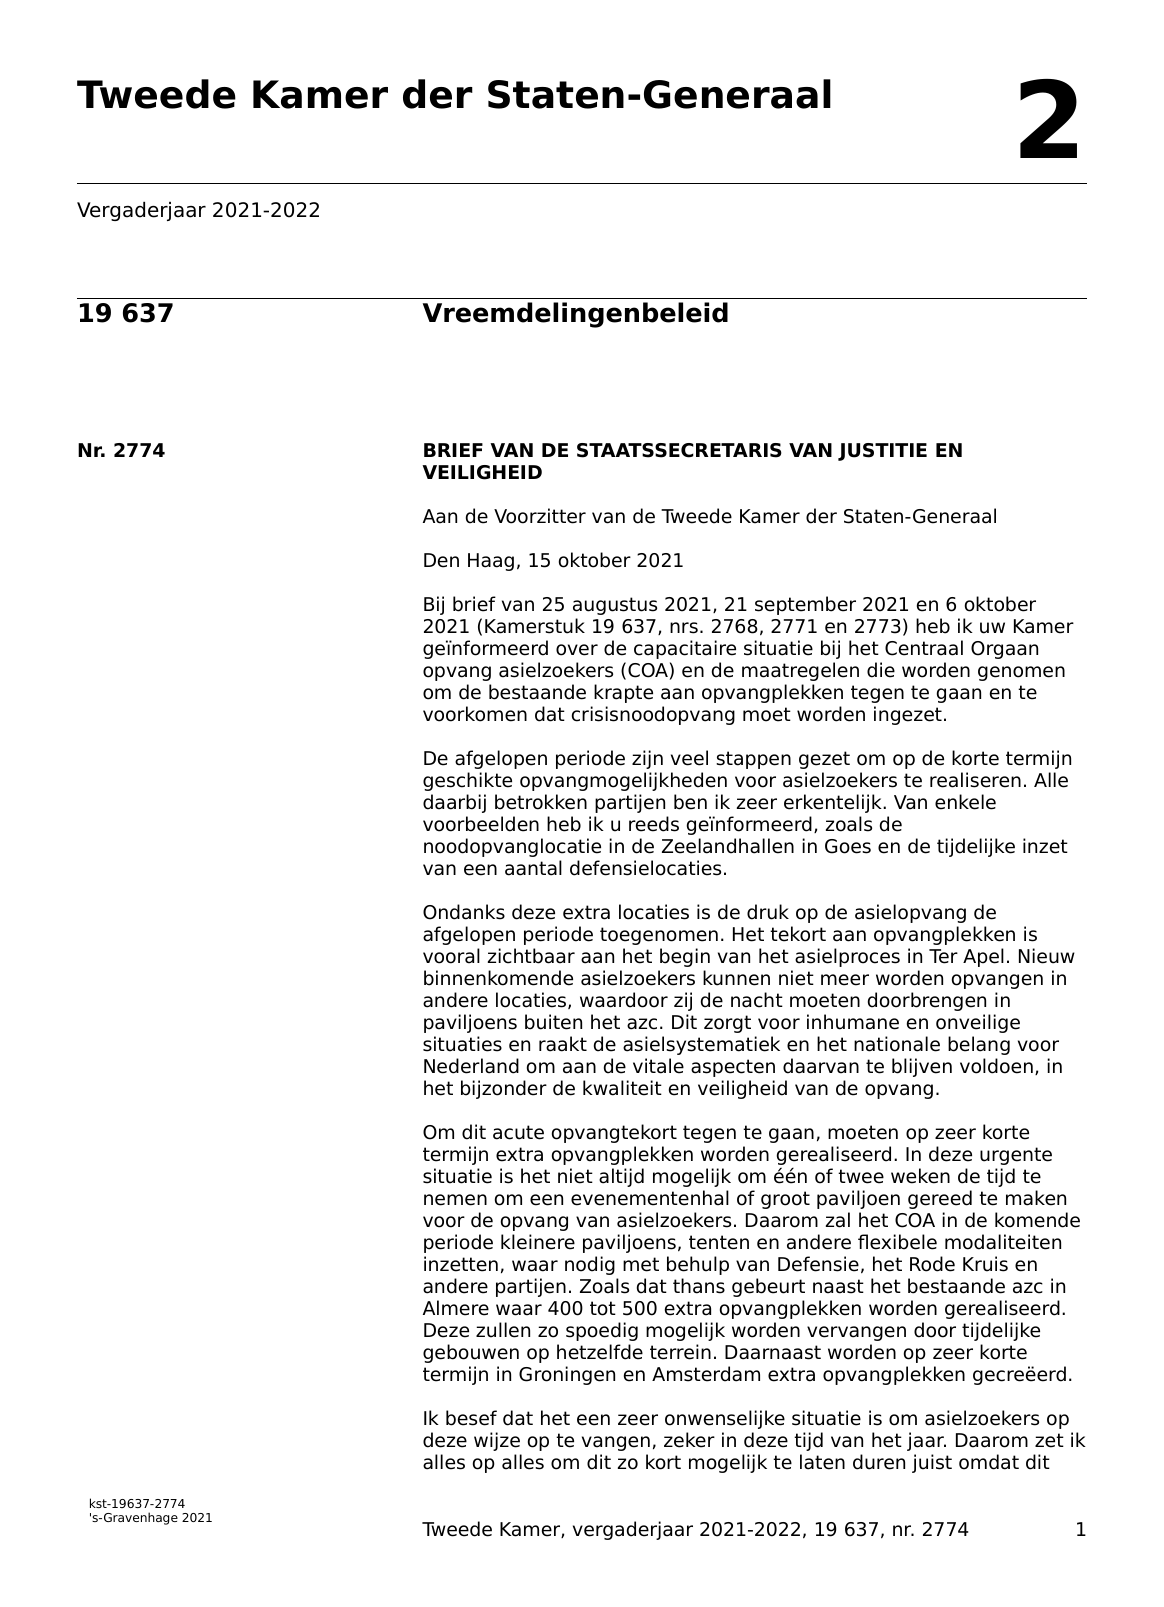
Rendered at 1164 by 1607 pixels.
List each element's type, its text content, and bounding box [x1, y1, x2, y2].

text Om dit acute opvangtekort tegen te gaan, moeten op zeer korte termijn extra opvangplekken worden gerealiseerd. In deze urgente situatie is het niet altijd mogelijk om één of twee weken de tijd te nemen om een evenementenhal of groot paviljoen gereed te maken voor de opvang van asielzoekers. Daarom zal het COA in de komende periode kleinere paviljoens, tenten en andere flexibele modaliteiten inzetten, waar nodig met behulp van Defensie, het Rode Kruis en andere partijen. Zoals dat thans gebeurt naast het bestaande azc in Almere waar 400 tot 500 extra opvangplekken worden gerealiseerd. Deze zullen zo spoedig mogelijk worden vervangen door tijdelijke gebouwen op hetzelfde terrein. Daarnaast worden op zeer korte termijn in Groningen en Amsterdam extra opvangplekken gecreëerd. [422, 1122, 1087, 1386]
text kst-19637-2774 [88, 1497, 323, 1511]
subtitle 19 637 Vreemdelingenbeleid [77, 299, 1087, 329]
text Aan de Voorzitter van de Tweede Kamer der Staten-Generaal [422, 506, 1087, 528]
text Den Haag, 15 oktober 2021 [422, 550, 1087, 572]
text Ondanks deze extra locaties is de druk op de asielopvang de afgelopen periode toegenomen. Het tekort aan opvangplekken is vooral zichtbaar aan het begin van het asielproces in Ter Apel. Nieuw binnenkomende asielzoekers kunnen niet meer worden opvangen in andere locaties, waardoor zij de nacht moeten doorbrengen in paviljoens buiten het azc. Dit zorgt voor inhumane en onveilige situaties en raakt de asielsystematiek en het nationale belang voor Nederland om aan de vitale aspecten daarvan te blijven voldoen, in het bijzonder de kwaliteit en veiligheid van de opvang. [422, 902, 1087, 1100]
table_cell Vergaderjaar 2021-2022 [77, 184, 1087, 298]
text Bij brief van 25 augustus 2021, 21 september 2021 en 6 oktober 2021 (Kamerstuk 19 637, nrs. 2768, 2771 en 2773) heb ik uw Kamer geïnformeerd over de capacitaire situatie bij het Centraal Orgaan opvang asielzoekers (COA) en de maatregelen die worden genomen om de bestaande krapte aan opvangplekken tegen te gaan en te voorkomen dat crisisnoodopvang moet worden ingezet. [422, 594, 1087, 726]
text Ik besef dat het een zeer onwenselijke situatie is om asielzoekers op deze wijze op te vangen, zeker in deze tijd van het jaar. Daarom zet ik alles op alles om dit zo kort mogelijk te laten duren juist omdat dit [422, 1408, 1087, 1474]
table_header 2 [886, 59, 1087, 183]
table_header Tweede Kamer der Staten-Generaal [77, 59, 886, 183]
text De afgelopen periode zijn veel stappen gezet om op de korte termijn geschikte opvangmogelijkheden voor asielzoekers te realiseren. Alle daarbij betrokken partijen ben ik zeer erkentelijk. Van enkele voorbeelden heb ik u reeds geïnformeerd, zoals de noodopvanglocatie in de Zeelandhallen in Goes en de tijdelijke inzet van een aantal defensielocaties. [422, 748, 1087, 880]
text 's-Gravenhage 2021 [88, 1511, 323, 1525]
subtitle Nr. 2774 BRIEF VAN DE STAATSSECRETARIS VAN JUSTITIE EN VEILIGHEID [77, 440, 1087, 484]
